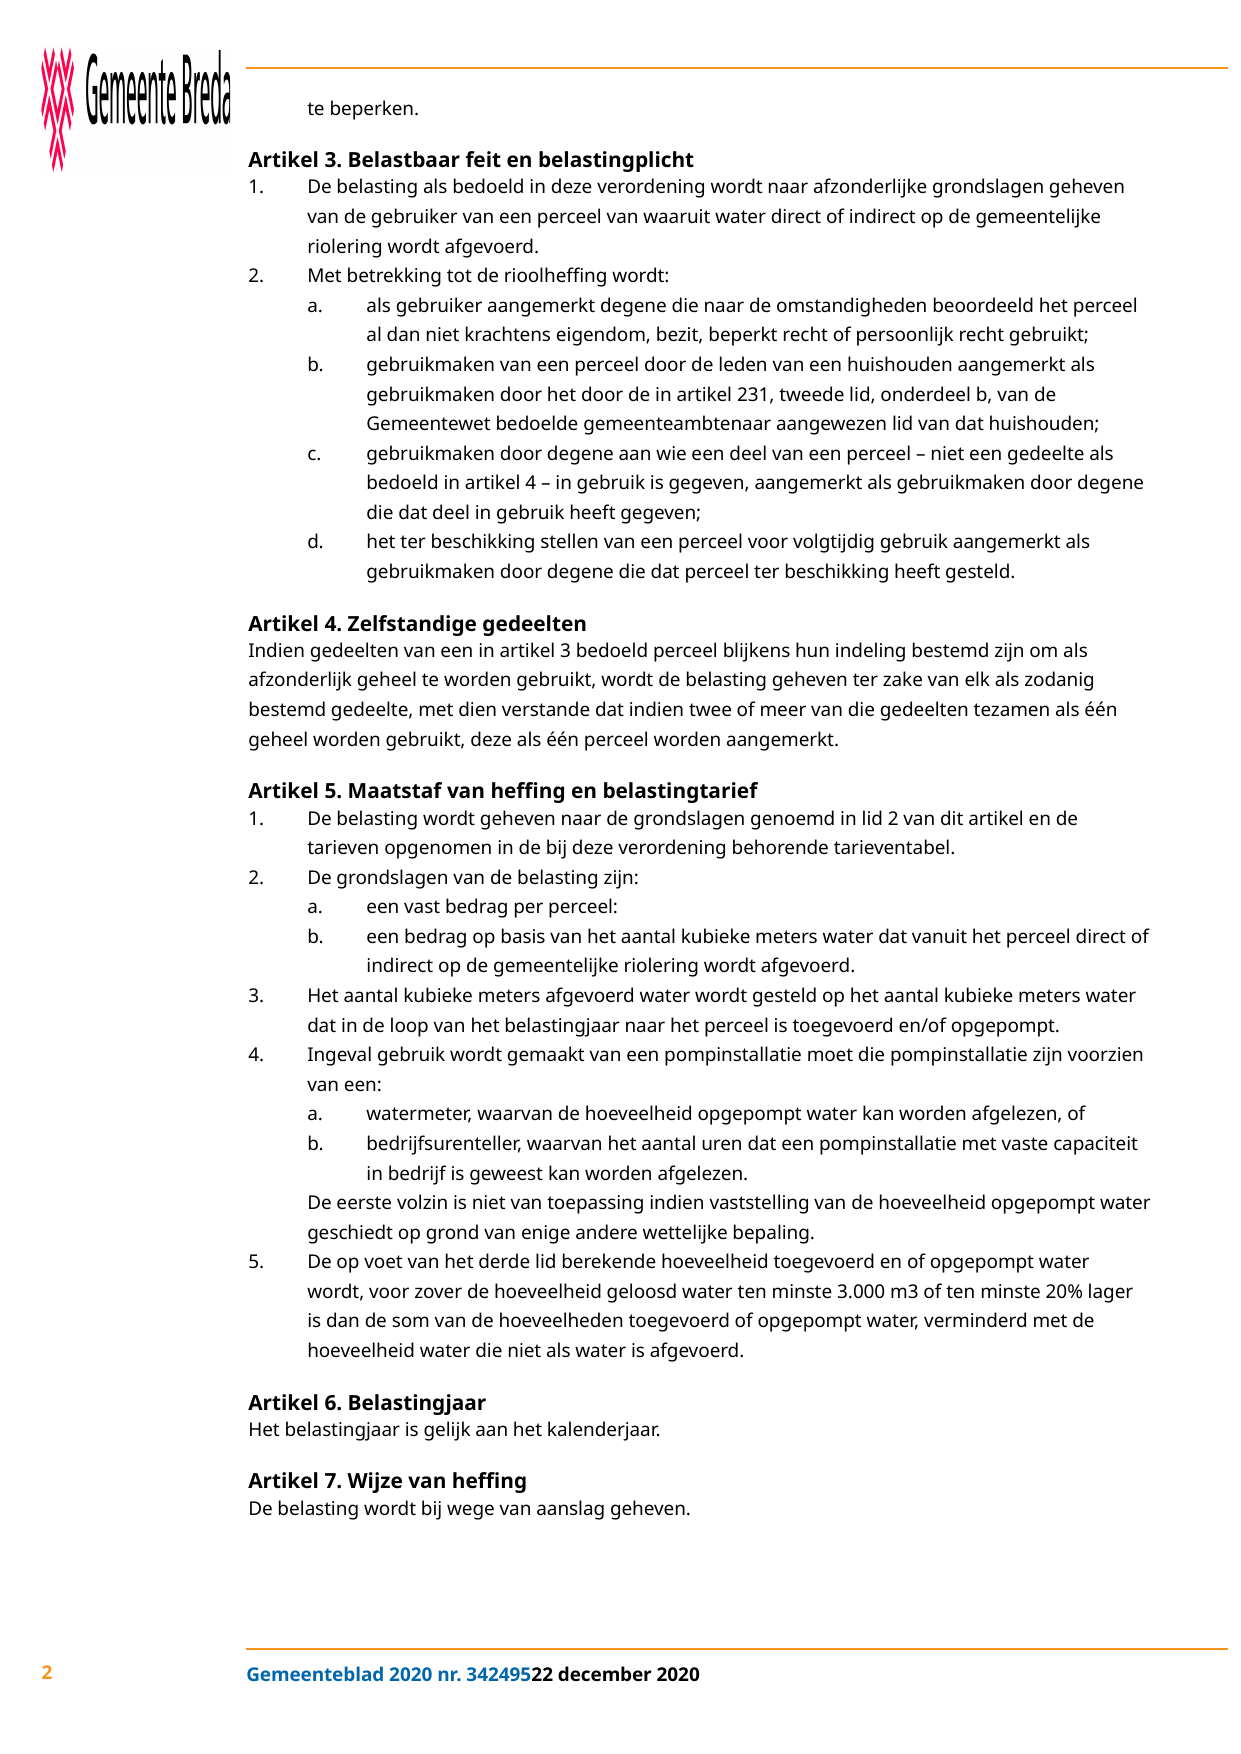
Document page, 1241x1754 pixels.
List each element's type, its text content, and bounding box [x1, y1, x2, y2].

list watermeter, waarvan de hoeveelheid opgepompt water kan worden afgelezen, of [307, 1101, 1152, 1126]
list De op voet van het derde lid berekende hoeveelheid toegevoerd en of opgepompt water wordt, voor zover de hoeveelheid geloosd water ten minste 3.000 m3 of ten minste 20% lager is dan de som van de hoeveelheden toegevoerd of opgepompt water, verminderd met de hoeveelheid water die niet als water is afgevoerd. [248, 1248, 1152, 1363]
text Indien gedeelten van een in artikel 3 bedoeld perceel blijkens hun indeling bestemd zijn om als afzonderlijk geheel te worden gebruikt, wordt de belasting geheven ter zake van elk als zodanig bestemd gedeelte, met dien verstande dat indien twee of meer van die gedeelten tezamen als één geheel worden gebruikt, deze als één perceel worden aangemerkt. [248, 637, 1152, 752]
list een vast bedrag per perceel: [307, 893, 1152, 919]
list De belasting wordt geheven naar de grondslagen genoemd in lid 2 van dit artikel en de tarieven opgenomen in de bij deze verordening behorende tarieventabel. [248, 805, 1152, 860]
list bedrijfsurenteller, waarvan het aantal uren dat een pompinstallatie met vaste capaciteit in bedrijf is geweest kan worden afgelezen. [307, 1130, 1152, 1185]
list een bedrag op basis van het aantal kubieke meters water dat vanuit het perceel direct of indirect op de gemeentelijke riolering wordt afgevoerd. [307, 923, 1152, 978]
text Artikel 4. Zelfstandige gedeelten [248, 609, 1152, 637]
list het ter beschikking stellen van een perceel voor volgtijdig gebruik aangemerkt als gebruikmaken door degene die dat perceel ter beschikking heeft gesteld. [307, 529, 1152, 584]
list Het aantal kubieke meters afgevoerd water wordt gesteld op het aantal kubieke meters water dat in de loop van het belastingjaar naar het perceel is toegevoerd en/of opgepompt. [248, 982, 1152, 1037]
text De belasting wordt bij wege van aanslag geheven. [248, 1495, 1152, 1521]
text Het belastingjaar is gelijk aan het kalenderjaar. [248, 1416, 1152, 1442]
list Ingeval gebruik wordt gemaakt van een pompinstallatie moet die pompinstallatie zijn voorzien van een: [248, 1041, 1152, 1097]
text Artikel 6. Belastingjaar [248, 1388, 1152, 1416]
list gebruikmaken door degene aan wie een deel van een perceel – niet een gedeelte als bedoeld in artikel 4 – in gebruik is gegeven, aangemerkt als gebruikmaken door degene die dat deel in gebruik heeft gegeven; [307, 440, 1152, 525]
text Artikel 7. Wijze van heffing [248, 1466, 1152, 1495]
list gebruikmaken van een perceel door de leden van een huishouden aangemerkt als gebruikmaken door het door de in artikel 231, tweede lid, onderdeel b, van de Gemeentewet bedoelde gemeenteambtenaar aangewezen lid van dat huishouden; [307, 351, 1152, 436]
list Met betrekking tot de rioolheffing wordt: [248, 262, 1152, 288]
list De belasting als bedoeld in deze verordening wordt naar afzonderlijke grondslagen geheven van de gebruiker van een perceel van waaruit water direct of indirect op de gemeentelijke riolering wordt afgevoerd. [248, 174, 1152, 258]
list te beperken. [248, 95, 1152, 121]
picture [41, 47, 231, 172]
list De eerste volzin is niet van toepassing indien vaststelling van de hoeveelheid opgepompt water geschiedt op grond van enige andere wettelijke bepaling. [248, 1189, 1152, 1244]
text Artikel 5. Maatstaf van heffing en belastingtarief [248, 776, 1152, 805]
list als gebruiker aangemerkt degene die naar de omstandigheden beoordeeld het perceel al dan niet krachtens eigendom, bezit, beperkt recht of persoonlijk recht gebruikt; [307, 292, 1152, 347]
text Artikel 3. Belastbaar feit en belastingplicht [248, 145, 1152, 174]
list De grondslagen van de belasting zijn: [248, 864, 1152, 889]
